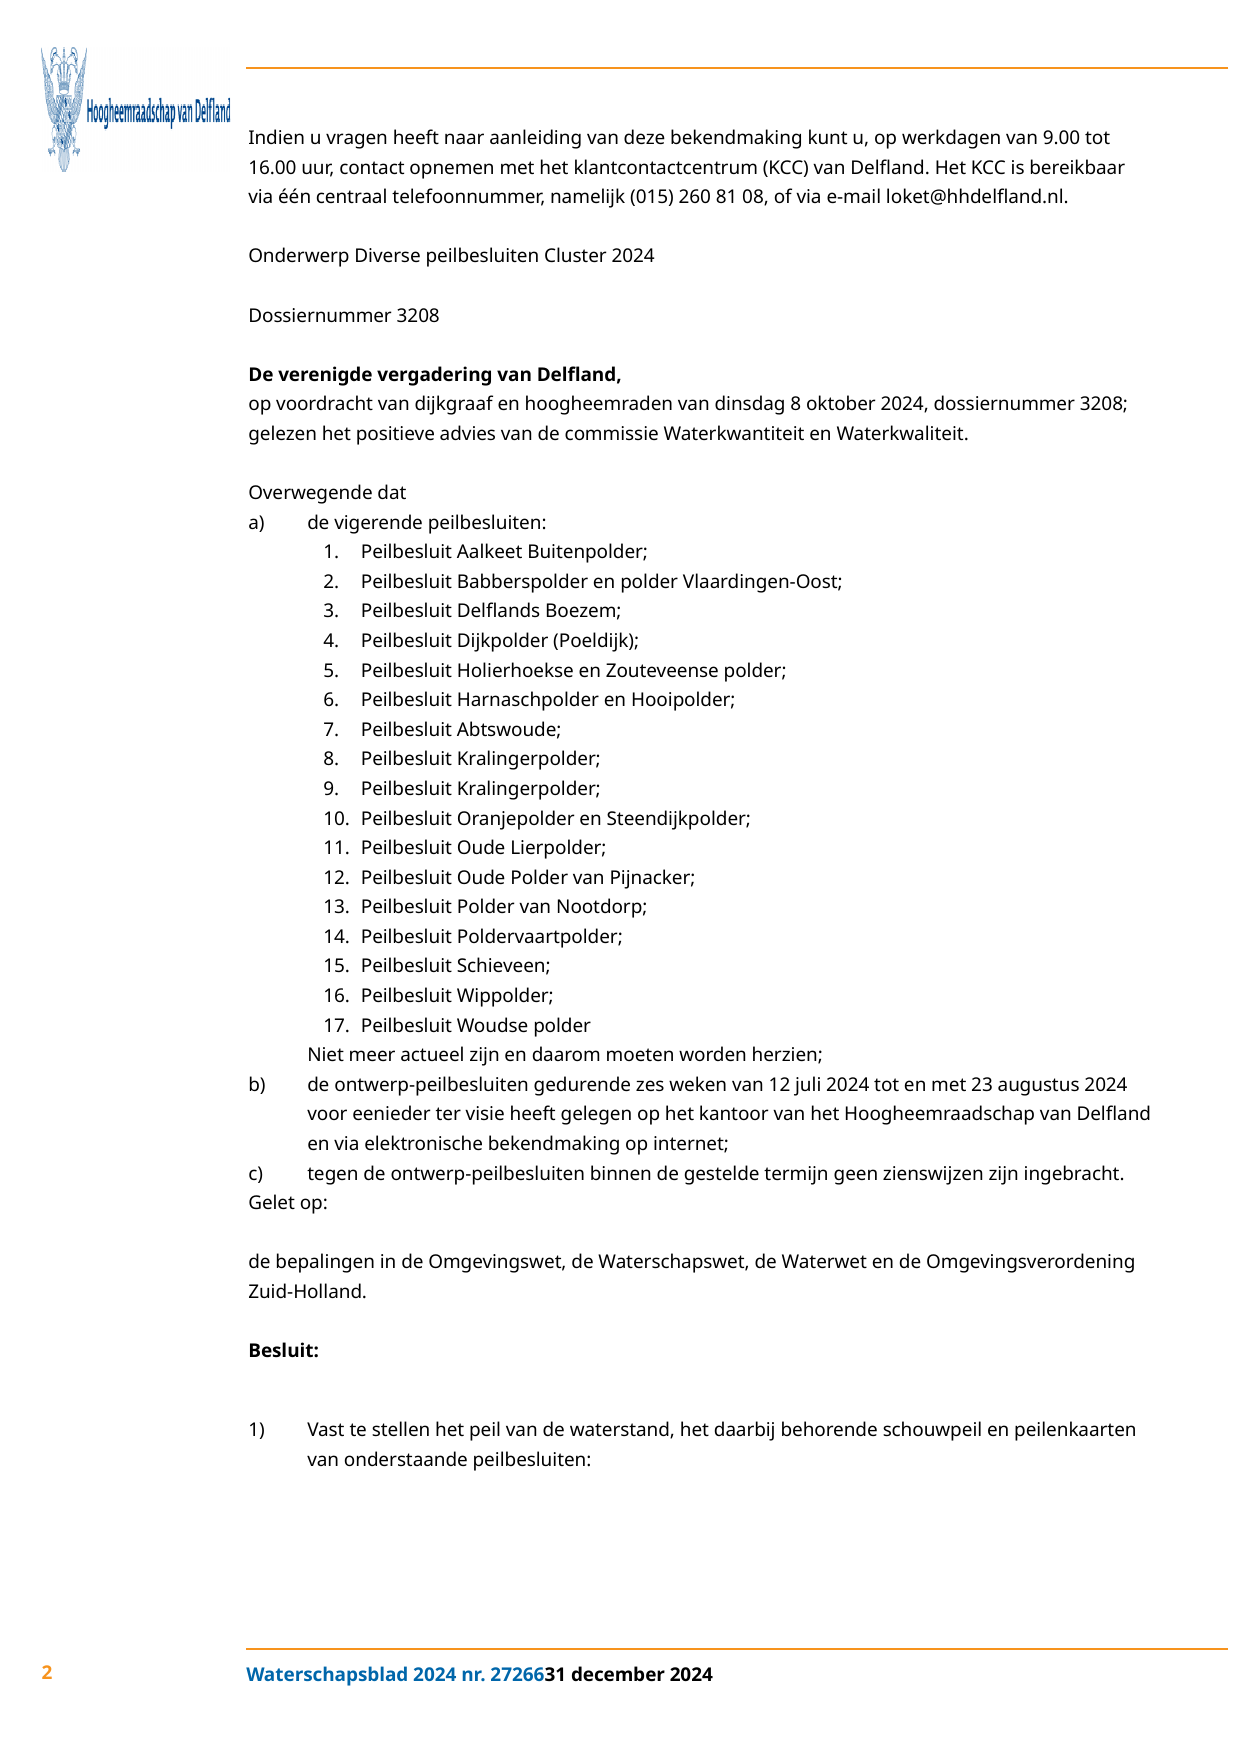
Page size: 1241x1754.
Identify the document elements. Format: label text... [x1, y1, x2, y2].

text Gelet op: [248, 1189, 1152, 1215]
list Peilbesluit Oude Polder van Pijnacker; [323, 864, 1152, 890]
list de ontwerp-peilbesluiten gedurende zes weken van 12 juli 2024 tot en met 23 augustus 2024 voor eenieder ter visie heeft gelegen op het kantoor van het Hoogheemraadschap van Delfland en via elektronische bekendmaking op internet; [248, 1071, 1152, 1156]
list Peilbesluit Holierhoekse en Zouteveense polder; [323, 657, 1152, 683]
list Peilbesluit Oranjepolder en Steendijkpolder; [323, 805, 1152, 831]
list tegen de ontwerp-peilbesluiten binnen de gestelde termijn geen zienswijzen zijn ingebracht. [248, 1160, 1152, 1186]
text gelezen het positieve advies van de commissie Waterkwantiteit en Waterkwaliteit. [248, 420, 1152, 446]
list Peilbesluit Woudse polder [323, 1012, 1152, 1038]
list Peilbesluit Wippolder; [323, 982, 1152, 1008]
list de vigerende peilbesluiten: [248, 509, 1152, 535]
text De verenigde vergadering van Delfland, [248, 361, 1152, 387]
text de bepalingen in de Omgevingswet, de Waterschapswet, de Waterwet en de Omgevingsverordening Zuid-Holland. [248, 1248, 1152, 1304]
list Peilbesluit Kralingerpolder; [323, 775, 1152, 801]
text Onderwerp Diverse peilbesluiten Cluster 2024 [248, 243, 1152, 268]
text Indien u vragen heeft naar aanleiding van deze bekendmaking kunt u, op werkdagen van 9.00 tot 16.00 uur, contact opnemen met het klantcontactcentrum (KCC) van Delfland. Het KCC is bereikbaar via één centraal telefoonnummer, namelijk (015) 260 81 08, of via e-mail loket@hhdelfland.nl. [248, 124, 1152, 209]
list Peilbesluit Polder van Nootdorp; [323, 893, 1152, 919]
list Peilbesluit Delflands Boezem; [323, 598, 1152, 623]
list Peilbesluit Oude Lierpolder; [323, 834, 1152, 860]
list Peilbesluit Babberspolder en polder Vlaardingen-Oost; [323, 568, 1152, 594]
list Peilbesluit Schieveen; [323, 953, 1152, 978]
list Peilbesluit Poldervaartpolder; [323, 923, 1152, 949]
text Besluit: [248, 1337, 1152, 1363]
list Peilbesluit Kralingerpolder; [323, 746, 1152, 771]
text op voordracht van dijkgraaf en hoogheemraden van dinsdag 8 oktober 2024, dossiernummer 3208; [248, 391, 1152, 416]
list Peilbesluit Dijkpolder (Poeldijk); [323, 627, 1152, 653]
text Overwegende dat [248, 479, 1152, 505]
list Peilbesluit Aalkeet Buitenpolder; [323, 538, 1152, 564]
text Dossiernummer 3208 [248, 302, 1152, 328]
list Vast te stellen het peil van de waterstand, het daarbij behorende schouwpeil en peilenkaarten van onderstaande peilbesluiten: [248, 1416, 1152, 1471]
picture [41, 47, 231, 172]
list Peilbesluit Harnaschpolder en Hooipolder; [323, 686, 1152, 712]
list Peilbesluit Abtswoude; [323, 716, 1152, 742]
list Niet meer actueel zijn en daarom moeten worden herzien; [248, 1041, 1152, 1067]
